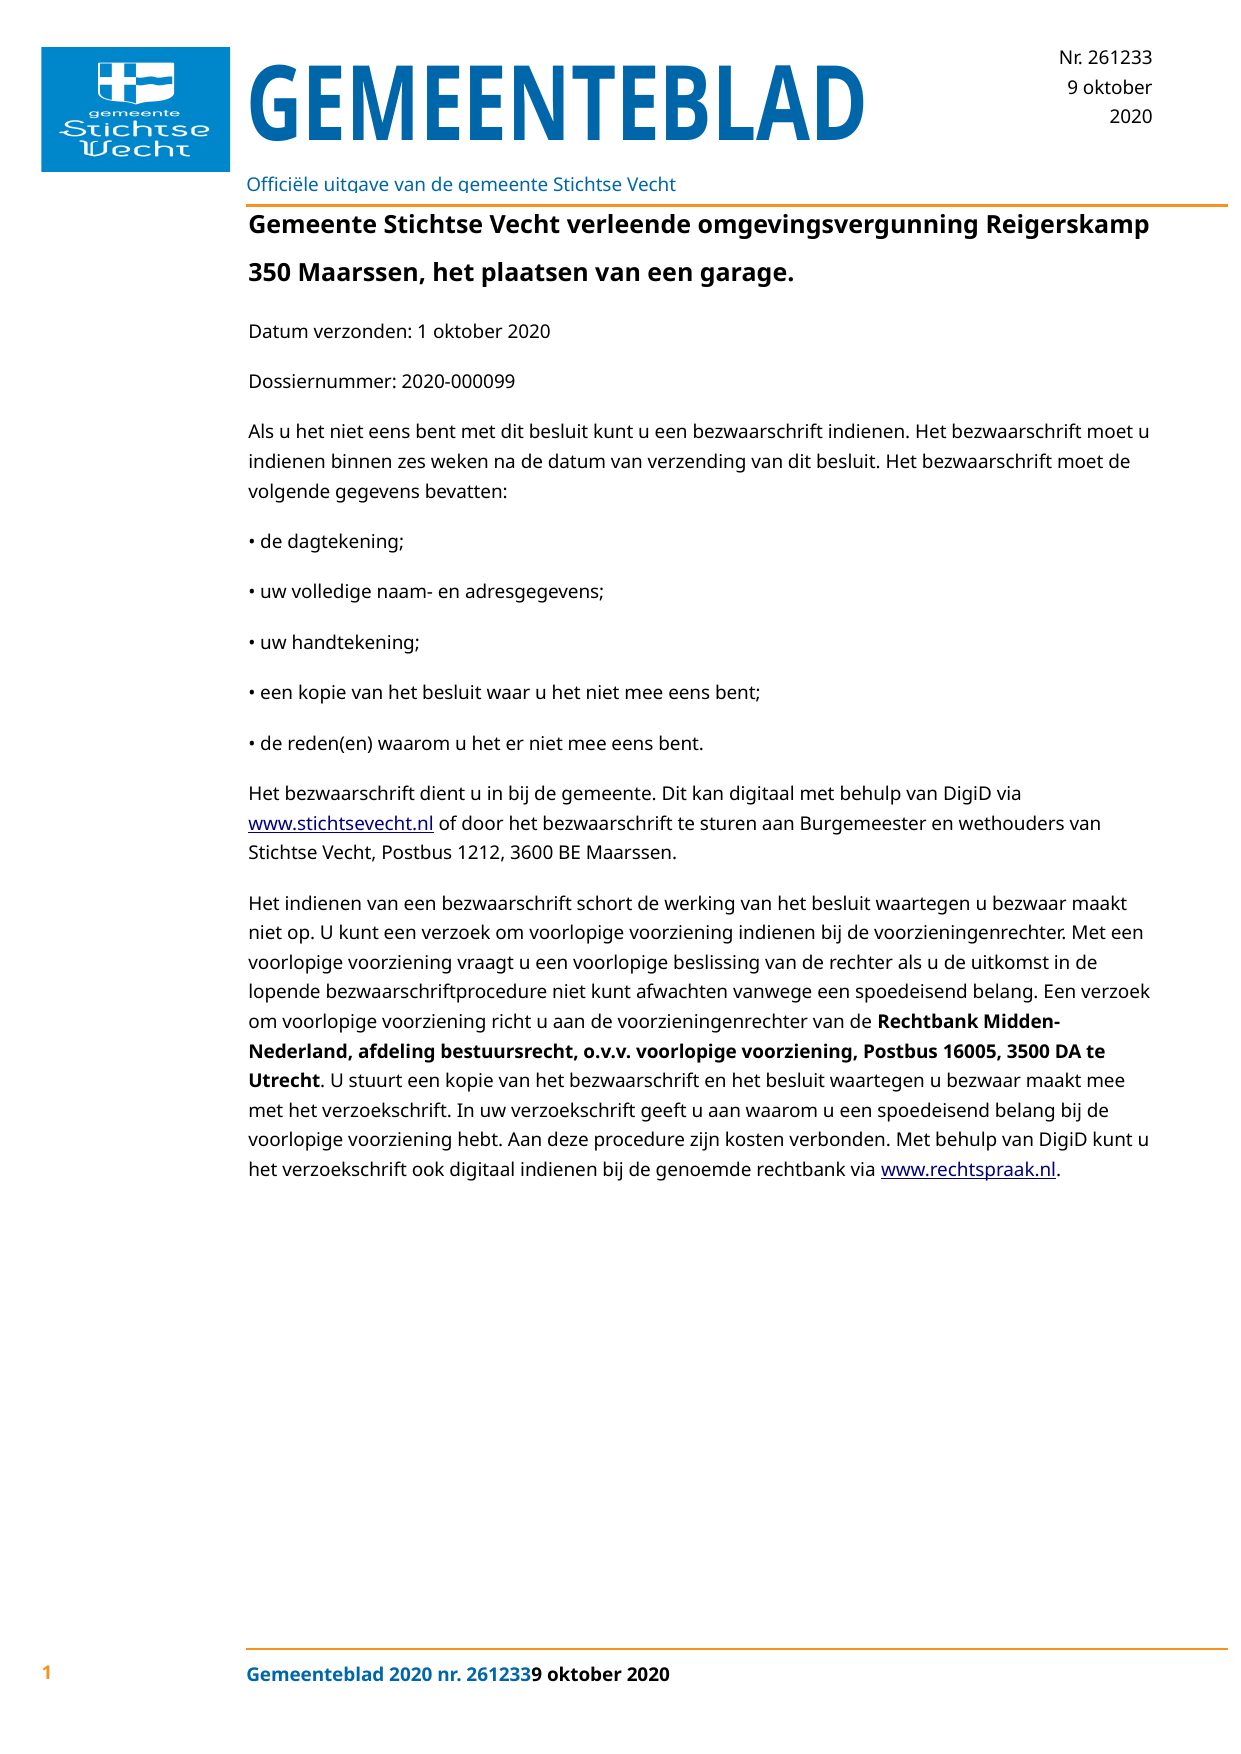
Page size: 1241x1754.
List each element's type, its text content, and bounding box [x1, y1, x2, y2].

text • uw handtekening; [248, 629, 1152, 655]
text Datum verzonden: 1 oktober 2020 [248, 318, 1152, 344]
text • de reden(en) waarom u het er niet mee eens bent. [248, 730, 1152, 756]
text Dossiernummer: 2020-000099 [248, 368, 1152, 394]
text Gemeente Stichtse Vecht verleende omgevingsvergunning Reigerskamp 350 Maarssen, het plaatsen van een garage. [248, 207, 1152, 288]
text • de dagtekening; [248, 528, 1152, 554]
text • een kopie van het besluit waar u het niet mee eens bent; [248, 679, 1152, 705]
text Als u het niet eens bent met dit besluit kunt u een bezwaarschrift indienen. Het bezwaarschrift moet u indienen binnen zes weken na de datum van verzending van dit besluit. Het bezwaarschrift moet de volgende gegevens bevatten: [248, 419, 1152, 504]
text Het indienen van een bezwaarschrift schort de werking van het besluit waartegen u bezwaar maakt niet op. U kunt een verzoek om voorlopige voorziening indienen bij de voorzieningenrechter. Met een voorlopige voorziening vraagt u een voorlopige beslissing van de rechter als u de uitkomst in de lopende bezwaarschriftprocedure niet kunt afwachten vanwege een spoedeisend belang. Een verzoek om voorlopige voorziening richt u aan de voorzieningenrechter van de Rechtbank Midden-Nederland, afdeling bestuursrecht, o.v.v. voorlopige voorziening, Postbus 16005, 3500 DA te Utrecht. U stuurt een kopie van het bezwaarschrift en het besluit waartegen u bezwaar maakt mee met het verzoekschrift. In uw verzoekschrift geeft u aan waarom u een spoedeisend belang bij de voorlopige voorziening hebt. Aan deze procedure zijn kosten verbonden. Met behulp van DigiD kunt u het verzoekschrift ook digitaal indienen bij de genoemde rechtbank via www.rechtspraak.nl. [248, 890, 1152, 1182]
picture [99, 63, 135, 101]
text Het bezwaarschrift dient u in bij de gemeente. Dit kan digitaal met behulp van DigiD via www.stichtsevecht.nl of door het bezwaarschrift te sturen aan Burgemeester en wethouders van Stichtse Vecht, Postbus 1212, 3600 BE Maarssen. [248, 780, 1152, 865]
picture [137, 63, 174, 103]
text • uw volledige naam- en adresgegevens; [248, 579, 1152, 604]
